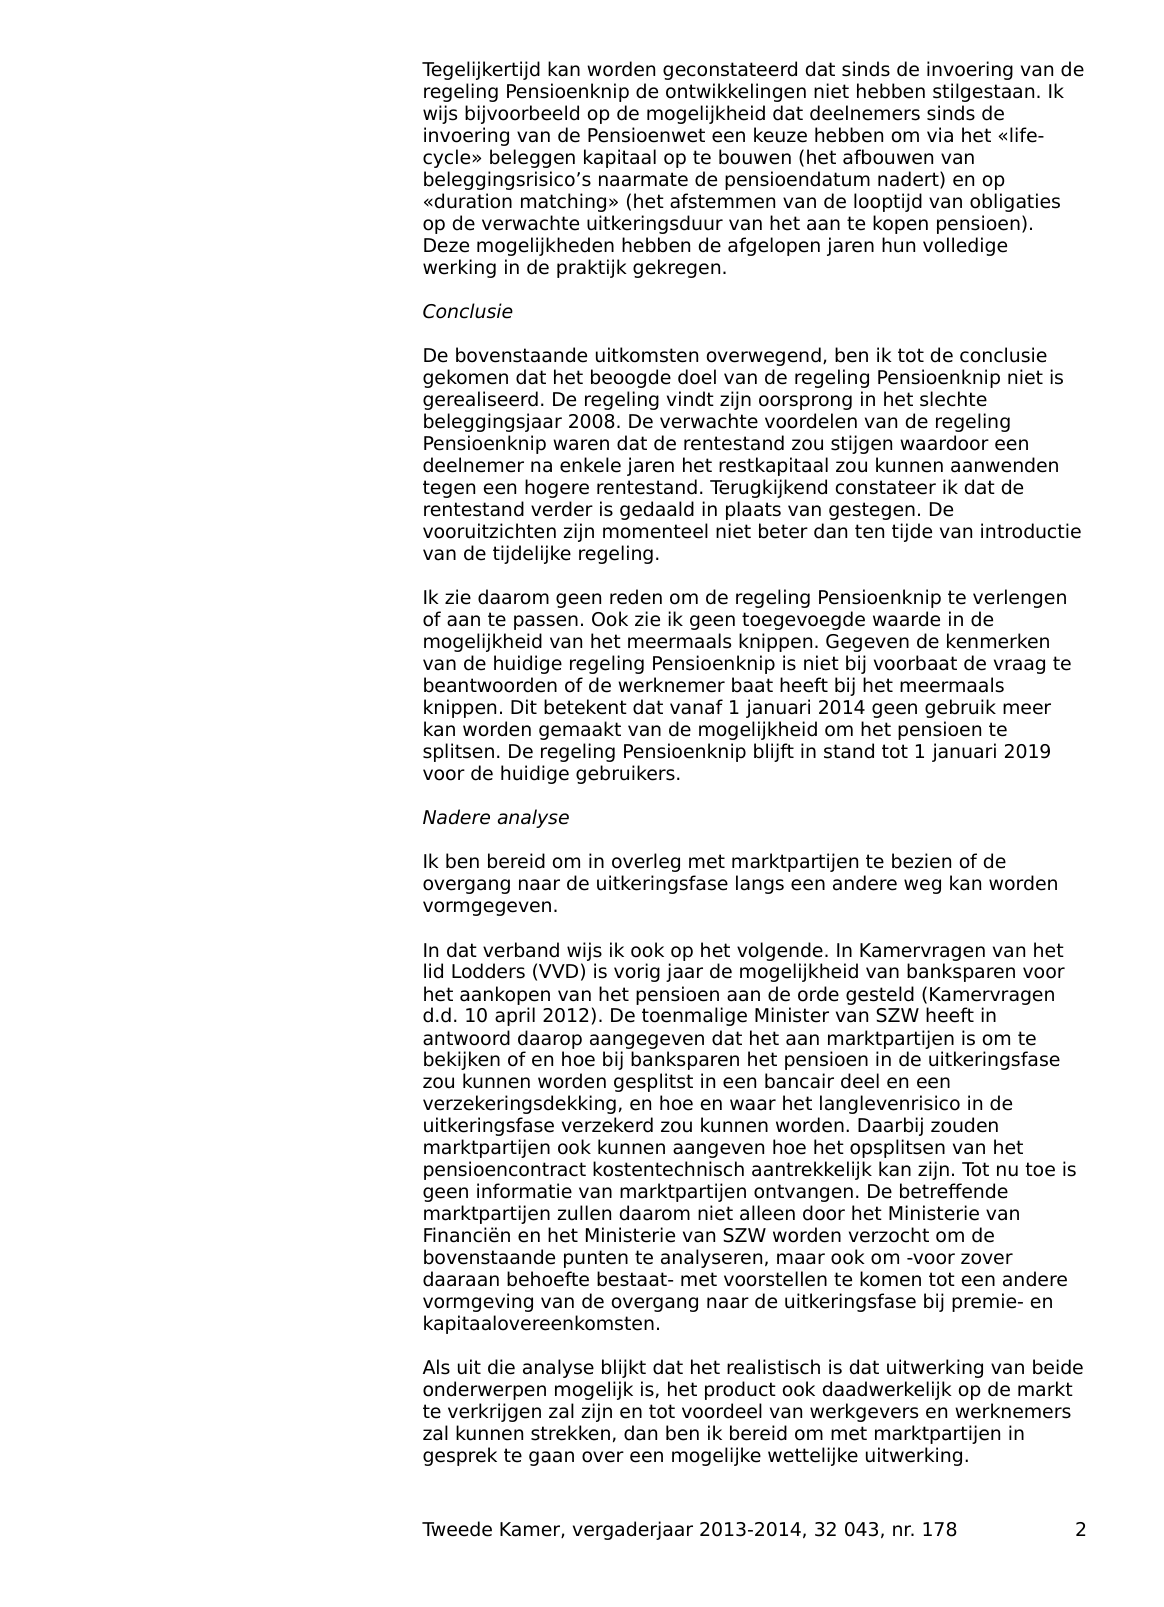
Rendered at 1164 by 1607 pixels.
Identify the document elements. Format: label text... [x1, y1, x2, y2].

text Als uit die analyse blijkt dat het realistisch is dat uitwerking van beide onderwerpen mogelijk is, het product ook daadwerkelijk op de markt te verkrijgen zal zijn en tot voordeel van werkgevers en werknemers zal kunnen strekken, dan ben ik bereid om met marktpartijen in gesprek te gaan over een mogelijke wettelijke uitwerking. [422, 1357, 1087, 1467]
text Ik zie daarom geen reden om de regeling Pensioenknip te verlengen of aan te passen. Ook zie ik geen toegevoegde waarde in de mogelijkheid van het meermaals knippen. Gegeven de kenmerken van de huidige regeling Pensioenknip is niet bij voorbaat de vraag te beantwoorden of de werknemer baat heeft bij het meermaals knippen. Dit betekent dat vanaf 1 januari 2014 geen gebruik meer kan worden gemaakt van de mogelijkheid om het pensioen te splitsen. De regeling Pensioenknip blijft in stand tot 1 januari 2019 voor de huidige gebruikers. [422, 587, 1087, 785]
text De bovenstaande uitkomsten overwegend, ben ik tot de conclusie gekomen dat het beoogde doel van de regeling Pensioenknip niet is gerealiseerd. De regeling vindt zijn oorsprong in het slechte beleggingsjaar 2008. De verwachte voordelen van de regeling Pensioenknip waren dat de rentestand zou stijgen waardoor een deelnemer na enkele jaren het restkapitaal zou kunnen aanwenden tegen een hogere rentestand. Terugkijkend constateer ik dat de rentestand verder is gedaald in plaats van gestegen. De vooruitzichten zijn momenteel niet beter dan ten tijde van introductie van de tijdelijke regeling. [422, 345, 1087, 565]
subtitle Conclusie [422, 301, 1087, 323]
text In dat verband wijs ik ook op het volgende. In Kamervragen van het lid Lodders (VVD) is vorig jaar de mogelijkheid van banksparen voor het aankopen van het pensioen aan de orde gesteld (Kamervragen d.d. 10 april 2012). De toenmalige Minister van SZW heeft in antwoord daarop aangegeven dat het aan marktpartijen is om te bekijken of en hoe bij banksparen het pensioen in de uitkeringsfase zou kunnen worden gesplitst in een bancair deel en een verzekeringsdekking, en hoe en waar het langlevenrisico in de uitkeringsfase verzekerd zou kunnen worden. Daarbij zouden marktpartijen ook kunnen aangeven hoe het opsplitsen van het pensioencontract kostentechnisch aantrekkelijk kan zijn. Tot nu toe is geen informatie van marktpartijen ontvangen. De betreffende marktpartijen zullen daarom niet alleen door het Ministerie van Financiën en het Ministerie van SZW worden verzocht om de bovenstaande punten te analyseren, maar ook om -voor zover daaraan behoefte bestaat- met voorstellen te komen tot een andere vormgeving van de overgang naar de uitkeringsfase bij premie- en kapitaalovereenkomsten. [422, 939, 1087, 1335]
text Tegelijkertijd kan worden geconstateerd dat sinds de invoering van de regeling Pensioenknip de ontwikkelingen niet hebben stilgestaan. Ik wijs bijvoorbeeld op de mogelijkheid dat deelnemers sinds de invoering van de Pensioenwet een keuze hebben om via het «life-cycle» beleggen kapitaal op te bouwen (het afbouwen van beleggingsrisico’s naarmate de pensioendatum nadert) en op «duration matching» (het afstemmen van de looptijd van obligaties op de verwachte uitkeringsduur van het aan te kopen pensioen). Deze mogelijkheden hebben de afgelopen jaren hun volledige werking in de praktijk gekregen. [422, 59, 1087, 279]
text Ik ben bereid om in overleg met marktpartijen te bezien of de overgang naar de uitkeringsfase langs een andere weg kan worden vormgegeven. [422, 851, 1087, 917]
subtitle Nadere analyse [422, 807, 1087, 829]
